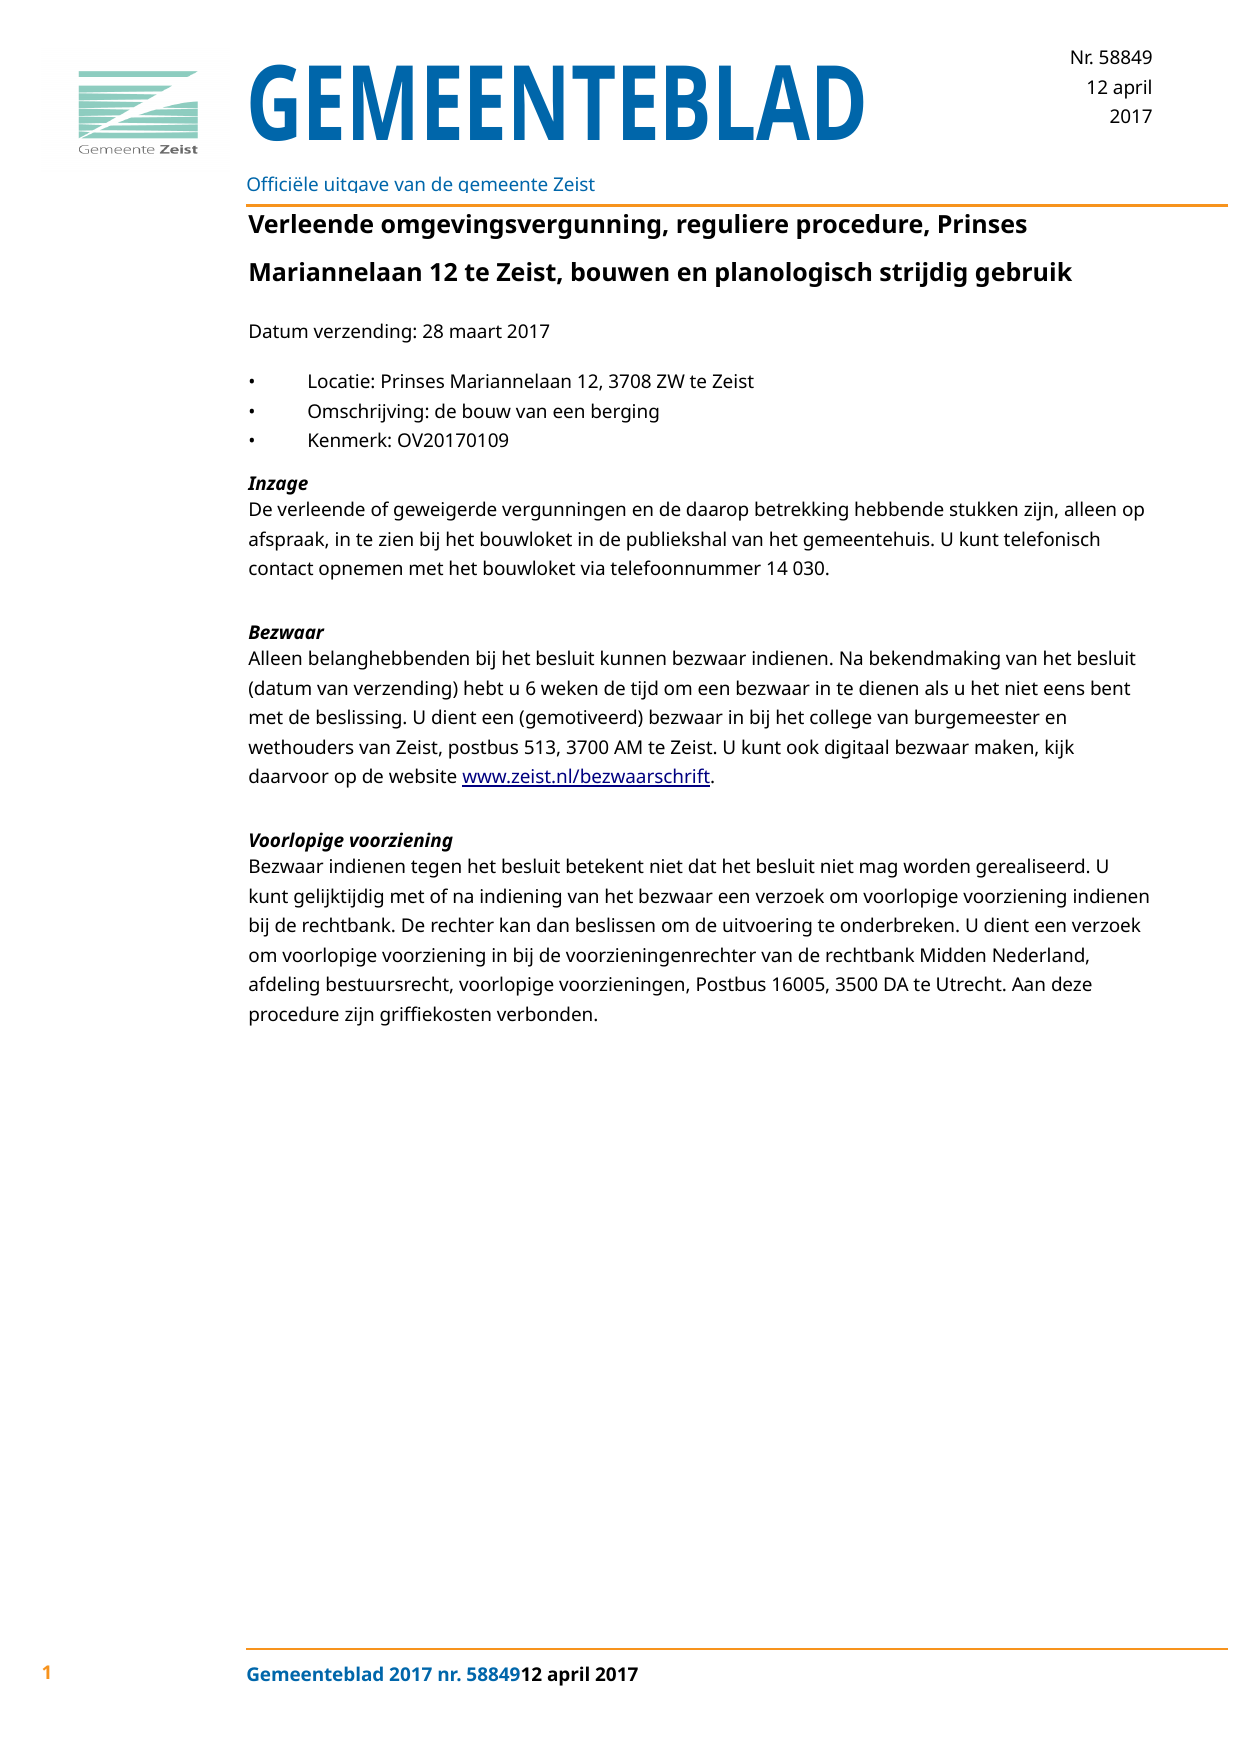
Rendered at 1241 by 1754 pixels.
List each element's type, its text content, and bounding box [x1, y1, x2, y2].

list Omschrijving: de bouw van een berging [248, 398, 1152, 424]
text Bezwaar indienen tegen het besluit betekent niet dat het besluit niet mag worden gerealiseerd. U kunt gelijktijdig met of na indiening van het bezwaar een verzoek om voorlopige voorziening indienen bij de rechtbank. De rechter kan dan beslissen om de uitvoering te onderbreken. U dient een verzoek om voorlopige voorziening in bij de voorzieningenrechter van de rechtbank Midden Nederland, afdeling bestuursrecht, voorlopige voorzieningen, Postbus 16005, 3500 DA te Utrecht. Aan deze procedure zijn griffiekosten verbonden. [248, 853, 1152, 1027]
list Locatie: Prinses Mariannelaan 12, 3708 ZW te Zeist [248, 368, 1152, 394]
text Datum verzending: 28 maart 2017 [248, 318, 1152, 344]
text Verleende omgevingsvergunning, reguliere procedure, Prinses Mariannelaan 12 te Zeist, bouwen en planologisch strijdig gebruik [248, 207, 1152, 288]
text Bezwaar [248, 619, 1152, 645]
list Kenmerk: OV20170109 [248, 427, 1152, 453]
text Inzage [248, 471, 1152, 496]
text De verleende of geweigerde vergunningen en de daarop betrekking hebbende stukken zijn, alleen op afspraak, in te zien bij het bouwloket in de publiekshal van het gemeentehuis. U kunt telefonisch contact opnemen met het bouwloket via telefoonnummer 14 030. [248, 496, 1152, 581]
picture [41, 47, 231, 172]
text Voorlopige voorziening [248, 827, 1152, 853]
text Alleen belanghebbenden bij het besluit kunnen bezwaar indienen. Na bekendmaking van het besluit (datum van verzending) hebt u 6 weken de tijd om een bezwaar in te dienen als u het niet eens bent met de beslissing. U dient een (gemotiveerd) bezwaar in bij het college van burgemeester en wethouders van Zeist, postbus 513, 3700 AM te Zeist. U kunt ook digitaal bezwaar maken, kijk daarvoor op de website www.zeist.nl/bezwaarschrift. [248, 645, 1152, 789]
